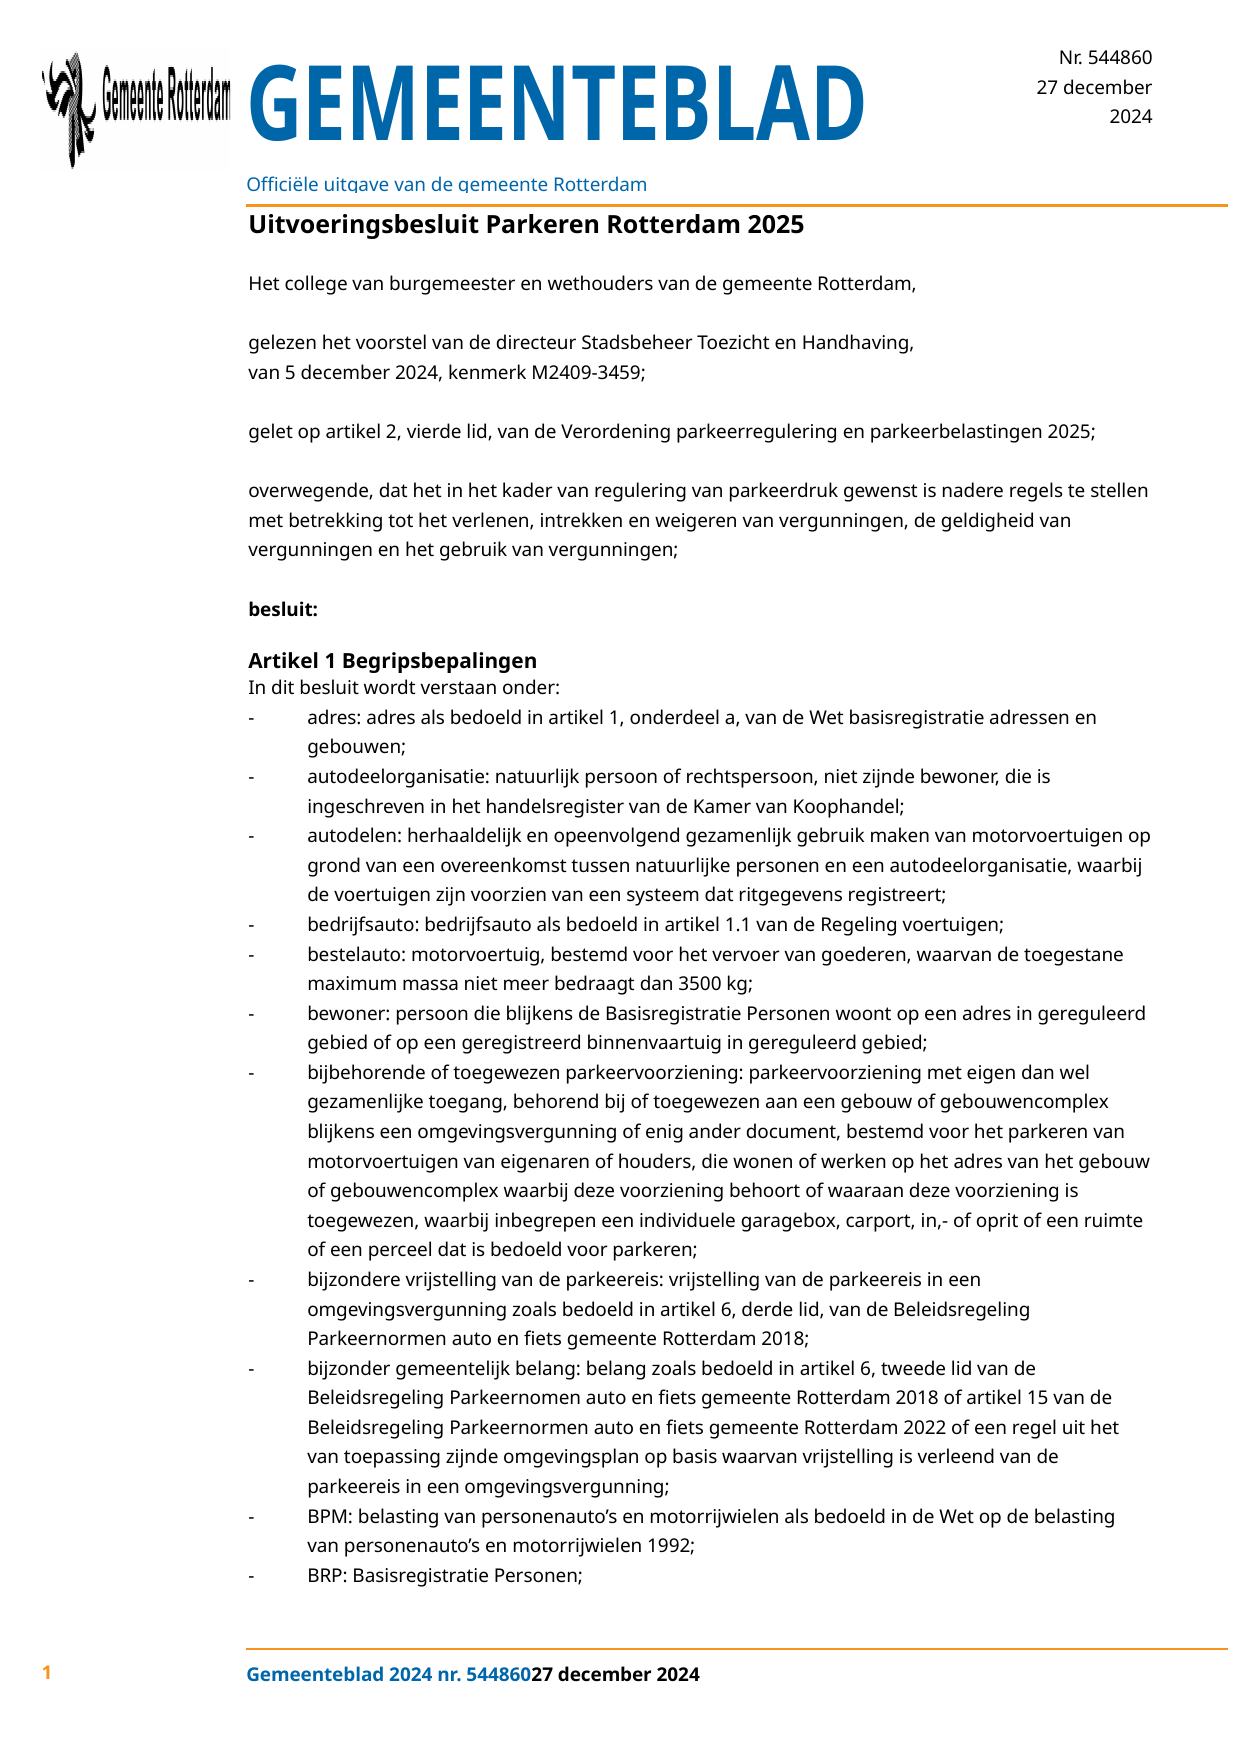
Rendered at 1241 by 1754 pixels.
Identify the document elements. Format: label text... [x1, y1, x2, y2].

text overwegende, dat het in het kader van regulering van parkeerdruk gewenst is nadere regels te stellen met betrekking tot het verlenen, intrekken en weigeren van vergunningen, de geldigheid van vergunningen en het gebruik van vergunningen; [248, 477, 1152, 562]
list bijbehorende of toegewezen parkeervoorziening: parkeervoorziening met eigen dan wel gezamenlijke toegang, behorend bij of toegewezen aan een gebouw of gebouwencomplex blijkens een omgevingsvergunning of enig ander document, bestemd voor het parkeren van motorvoertuigen van eigenaren of houders, die wonen of werken op het adres van het gebouw of gebouwencomplex waarbij deze voorziening behoort of waaraan deze voorziening is toegewezen, waarbij inbegrepen een individuele garagebox, carport, in,- of oprit of een ruimte of een perceel dat is bedoeld voor parkeren; [248, 1059, 1152, 1262]
list BRP: Basisregistratie Personen; [248, 1562, 1152, 1588]
text Uitvoeringsbesluit Parkeren Rotterdam 2025 [248, 207, 1152, 241]
text van 5 december 2024, kenmerk M2409-3459; [248, 359, 1152, 385]
text gelezen het voorstel van de directeur Stadsbeheer Toezicht en Handhaving, [248, 329, 1152, 355]
list BPM: belasting van personenauto’s en motorrijwielen als bedoeld in de Wet op de belasting van personenauto’s en motorrijwielen 1992; [248, 1503, 1152, 1558]
text Artikel 1 Begripsbepalingen [248, 646, 1152, 674]
text besluit: [248, 596, 1152, 621]
list bewoner: persoon die blijkens de Basisregistratie Personen woont op een adres in gereguleerd gebied of op een geregistreerd binnenvaartuig in gereguleerd gebied; [248, 1000, 1152, 1055]
list bedrijfsauto: bedrijfsauto als bedoeld in artikel 1.1 van de Regeling voertuigen; [248, 911, 1152, 937]
list bestelauto: motorvoertuig, bestemd voor het vervoer van goederen, waarvan de toegestane maximum massa niet meer bedraagt dan 3500 kg; [248, 941, 1152, 996]
picture [41, 47, 231, 172]
text In dit besluit wordt verstaan onder: [248, 674, 1152, 700]
list bijzonder gemeentelijk belang: belang zoals bedoeld in artikel 6, tweede lid van de Beleidsregeling Parkeernomen auto en fiets gemeente Rotterdam 2018 of artikel 15 van de Beleidsregeling Parkeernormen auto en fiets gemeente Rotterdam 2022 of een regel uit het van toepassing zijnde omgevingsplan op basis waarvan vrijstelling is verleend van de parkeereis in een omgevingsvergunning; [248, 1355, 1152, 1499]
text gelet op artikel 2, vierde lid, van de Verordening parkeerregulering en parkeerbelastingen 2025; [248, 418, 1152, 444]
text Het college van burgemeester en wethouders van de gemeente Rotterdam, [248, 270, 1152, 296]
list autodelen: herhaaldelijk en opeenvolgend gezamenlijk gebruik maken van motorvoertuigen op grond van een overeenkomst tussen natuurlijke personen en een autodeelorganisatie, waarbij de voertuigen zijn voorzien van een systeem dat ritgegevens registreert; [248, 822, 1152, 907]
list adres: adres als bedoeld in artikel 1, onderdeel a, van de Wet basisregistratie adressen en gebouwen; [248, 704, 1152, 759]
list autodeelorganisatie: natuurlijk persoon of rechtspersoon, niet zijnde bewoner, die is ingeschreven in het handelsregister van de Kamer van Koophandel; [248, 763, 1152, 819]
list bijzondere vrijstelling van de parkeereis: vrijstelling van de parkeereis in een omgevingsvergunning zoals bedoeld in artikel 6, derde lid, van de Beleidsregeling Parkeernormen auto en fiets gemeente Rotterdam 2018; [248, 1266, 1152, 1351]
